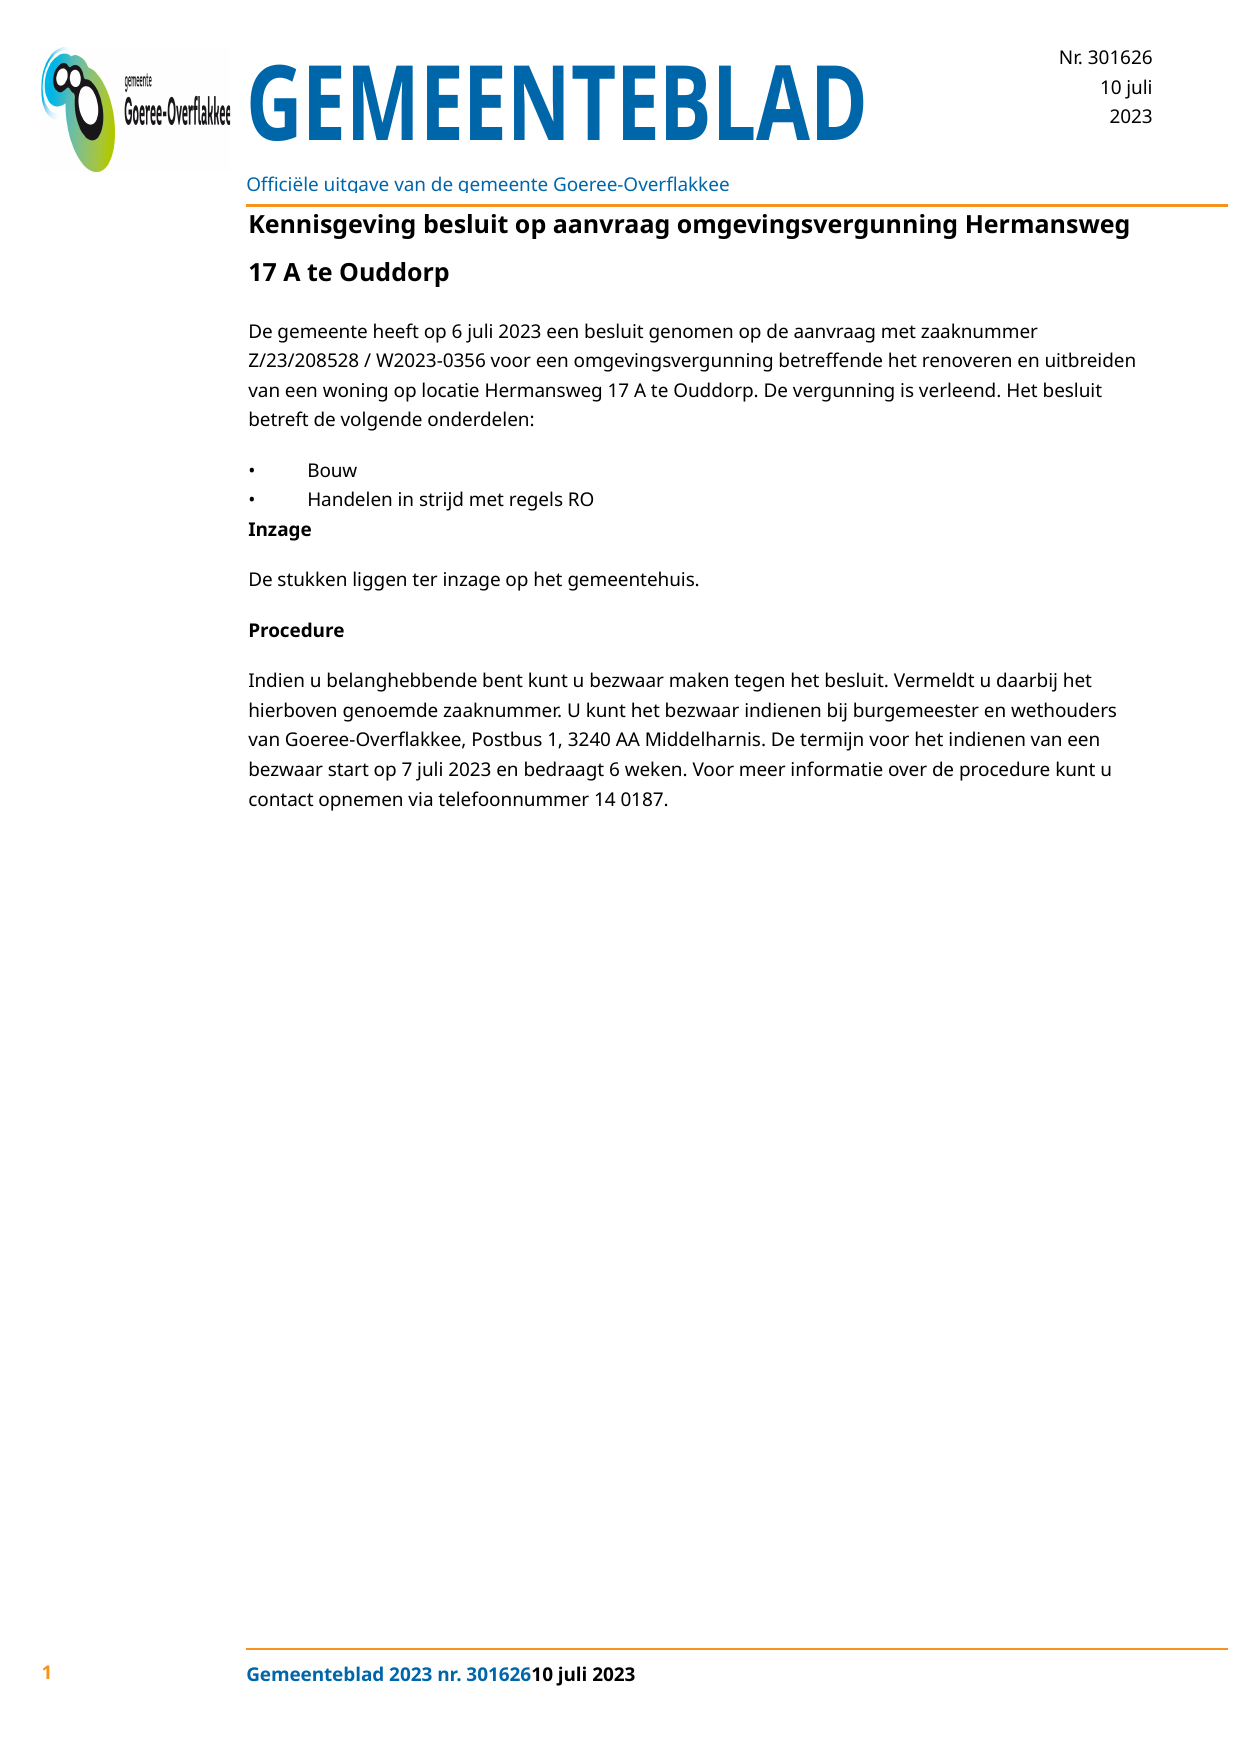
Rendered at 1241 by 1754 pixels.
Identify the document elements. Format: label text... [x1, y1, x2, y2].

text De stukken liggen ter inzage op het gemeentehuis. [248, 567, 1152, 592]
list Bouw [248, 457, 1152, 483]
text De gemeente heeft op 6 juli 2023 een besluit genomen op de aanvraag met zaaknummer Z/23/208528 / W2023-0356 voor een omgevingsvergunning betreffende het renoveren en uitbreiden van een woning op locatie Hermansweg 17 A te Ouddorp. De vergunning is verleend. Het besluit betreft de volgende onderdelen: [248, 318, 1152, 432]
text Indien u belanghebbende bent kunt u bezwaar maken tegen het besluit. Vermeldt u daarbij het hierboven genoemde zaaknummer. U kunt het bezwaar indienen bij burgemeester en wethouders van Goeree-Overflakkee, Postbus 1, 3240 AA Middelharnis. De termijn voor het indienen van een bezwaar start op 7 juli 2023 en bedraagt 6 weken. Voor meer informatie over de procedure kunt u contact opnemen via telefoonnummer 14 0187. [248, 667, 1152, 812]
text Kennisgeving besluit op aanvraag omgevingsvergunning Hermansweg 17 A te Ouddorp [248, 207, 1152, 288]
list Handelen in strijd met regels RO [248, 487, 1152, 512]
text Inzage [248, 516, 1152, 542]
picture [41, 47, 231, 172]
text Procedure [248, 617, 1152, 643]
